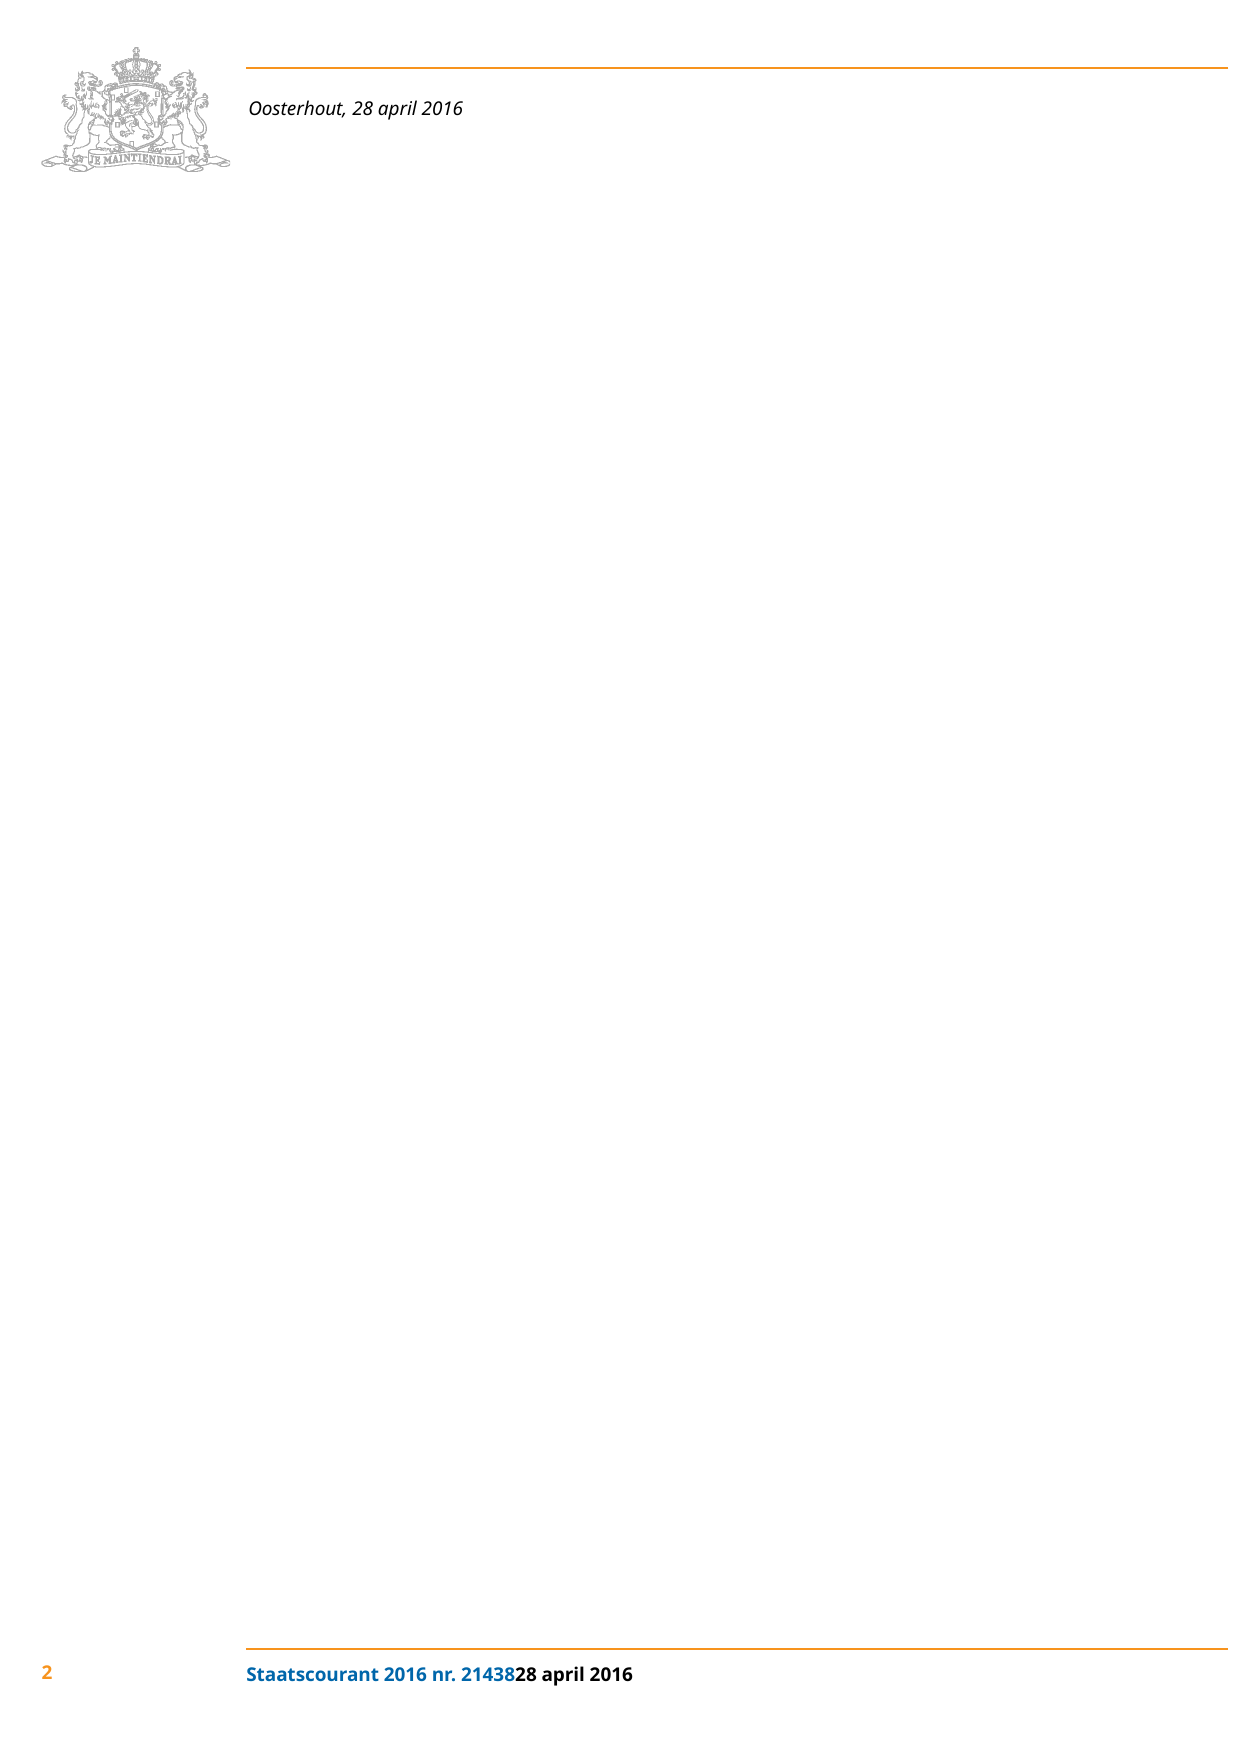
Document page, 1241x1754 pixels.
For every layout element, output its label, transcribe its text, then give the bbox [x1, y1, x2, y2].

picture [41, 47, 231, 172]
text Oosterhout, 28 april 2016 [248, 95, 1152, 121]
